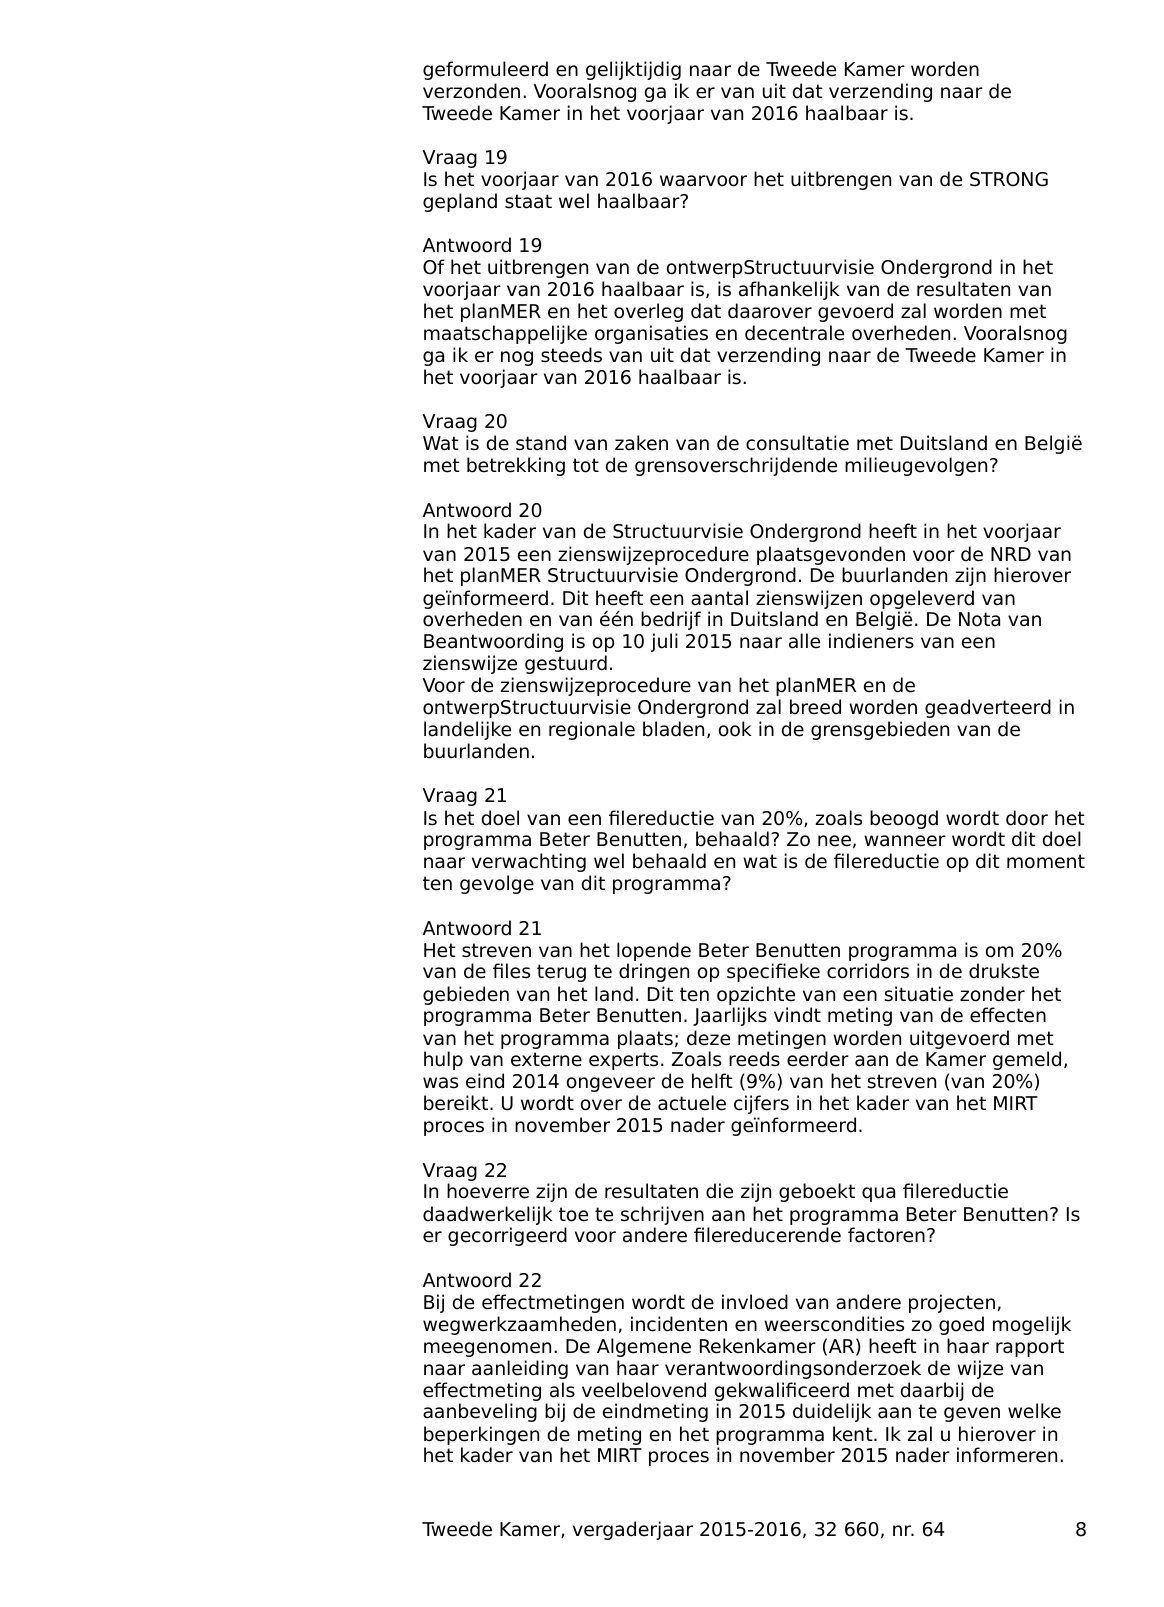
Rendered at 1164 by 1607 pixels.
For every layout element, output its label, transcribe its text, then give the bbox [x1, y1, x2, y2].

text Is het voorjaar van 2016 waarvoor het uitbrengen van de STRONG gepland staat wel haalbaar? [422, 169, 1087, 213]
text Bij de effectmetingen wordt de invloed van andere projecten, wegwerkzaamheden, incidenten en weerscondities zo goed mogelijk meegenomen. De Algemene Rekenkamer (AR) heeft in haar rapport naar aanleiding van haar verantwoordingsonderzoek de wijze van effectmeting als veelbelovend gekwalificeerd met daarbij de aanbeveling bij de eindmeting in 2015 duidelijk aan te geven welke beperkingen de meting en het programma kent. Ik zal u hierover in het kader van het MIRT proces in november 2015 nader informeren. [422, 1292, 1087, 1467]
text Vraag 22 [422, 1159, 1087, 1181]
text Het streven van het lopende Beter Benutten programma is om 20% van de files terug te dringen op specifieke corridors in de drukste gebieden van het land. Dit ten opzichte van een situatie zonder het programma Beter Benutten. Jaarlijks vindt meting van de effecten van het programma plaats; deze metingen worden uitgevoerd met hulp van externe experts. Zoals reeds eerder aan de Kamer gemeld, was eind 2014 ongeveer de helft (9%) van het streven (van 20%) bereikt. U wordt over de actuele cijfers in het kader van het MIRT proces in november 2015 nader geïnformeerd. [422, 939, 1087, 1137]
text Antwoord 22 [422, 1269, 1087, 1292]
text Antwoord 21 [422, 917, 1087, 939]
text Wat is de stand van zaken van de consultatie met Duitsland en België met betrekking tot de grensoverschrijdende milieugevolgen? [422, 433, 1087, 477]
text Antwoord 20 [422, 499, 1087, 521]
text Voor de zienswijzeprocedure van het planMER en de ontwerpStructuurvisie Ondergrond zal breed worden geadverteerd in landelijke en regionale bladen, ook in de grensgebieden van de buurlanden. [422, 675, 1087, 763]
text Vraag 21 [422, 785, 1087, 807]
text In hoeverre zijn de resultaten die zijn geboekt qua filereductie daadwerkelijk toe te schrijven aan het programma Beter Benutten? Is er gecorrigeerd voor andere filereducerende factoren? [422, 1181, 1087, 1247]
text Vraag 19 [422, 147, 1087, 169]
text geformuleerd en gelijktijdig naar de Tweede Kamer worden verzonden. Vooralsnog ga ik er van uit dat verzending naar de Tweede Kamer in het voorjaar van 2016 haalbaar is. [422, 59, 1087, 125]
text Is het doel van een filereductie van 20%, zoals beoogd wordt door het programma Beter Benutten, behaald? Zo nee, wanneer wordt dit doel naar verwachting wel behaald en wat is de filereductie op dit moment ten gevolge van dit programma? [422, 807, 1087, 895]
text Of het uitbrengen van de ontwerpStructuurvisie Ondergrond in het voorjaar van 2016 haalbaar is, is afhankelijk van de resultaten van het planMER en het overleg dat daarover gevoerd zal worden met maatschappelijke organisaties en decentrale overheden. Vooralsnog ga ik er nog steeds van uit dat verzending naar de Tweede Kamer in het voorjaar van 2016 haalbaar is. [422, 257, 1087, 389]
text Vraag 20 [422, 411, 1087, 433]
text Antwoord 19 [422, 235, 1087, 257]
text In het kader van de Structuurvisie Ondergrond heeft in het voorjaar van 2015 een zienswijzeprocedure plaatsgevonden voor de NRD van het planMER Structuurvisie Ondergrond. De buurlanden zijn hierover geïnformeerd. Dit heeft een aantal zienswijzen opgeleverd van overheden en van één bedrijf in Duitsland en België. De Nota van Beantwoording is op 10 juli 2015 naar alle indieners van een zienswijze gestuurd. [422, 521, 1087, 675]
